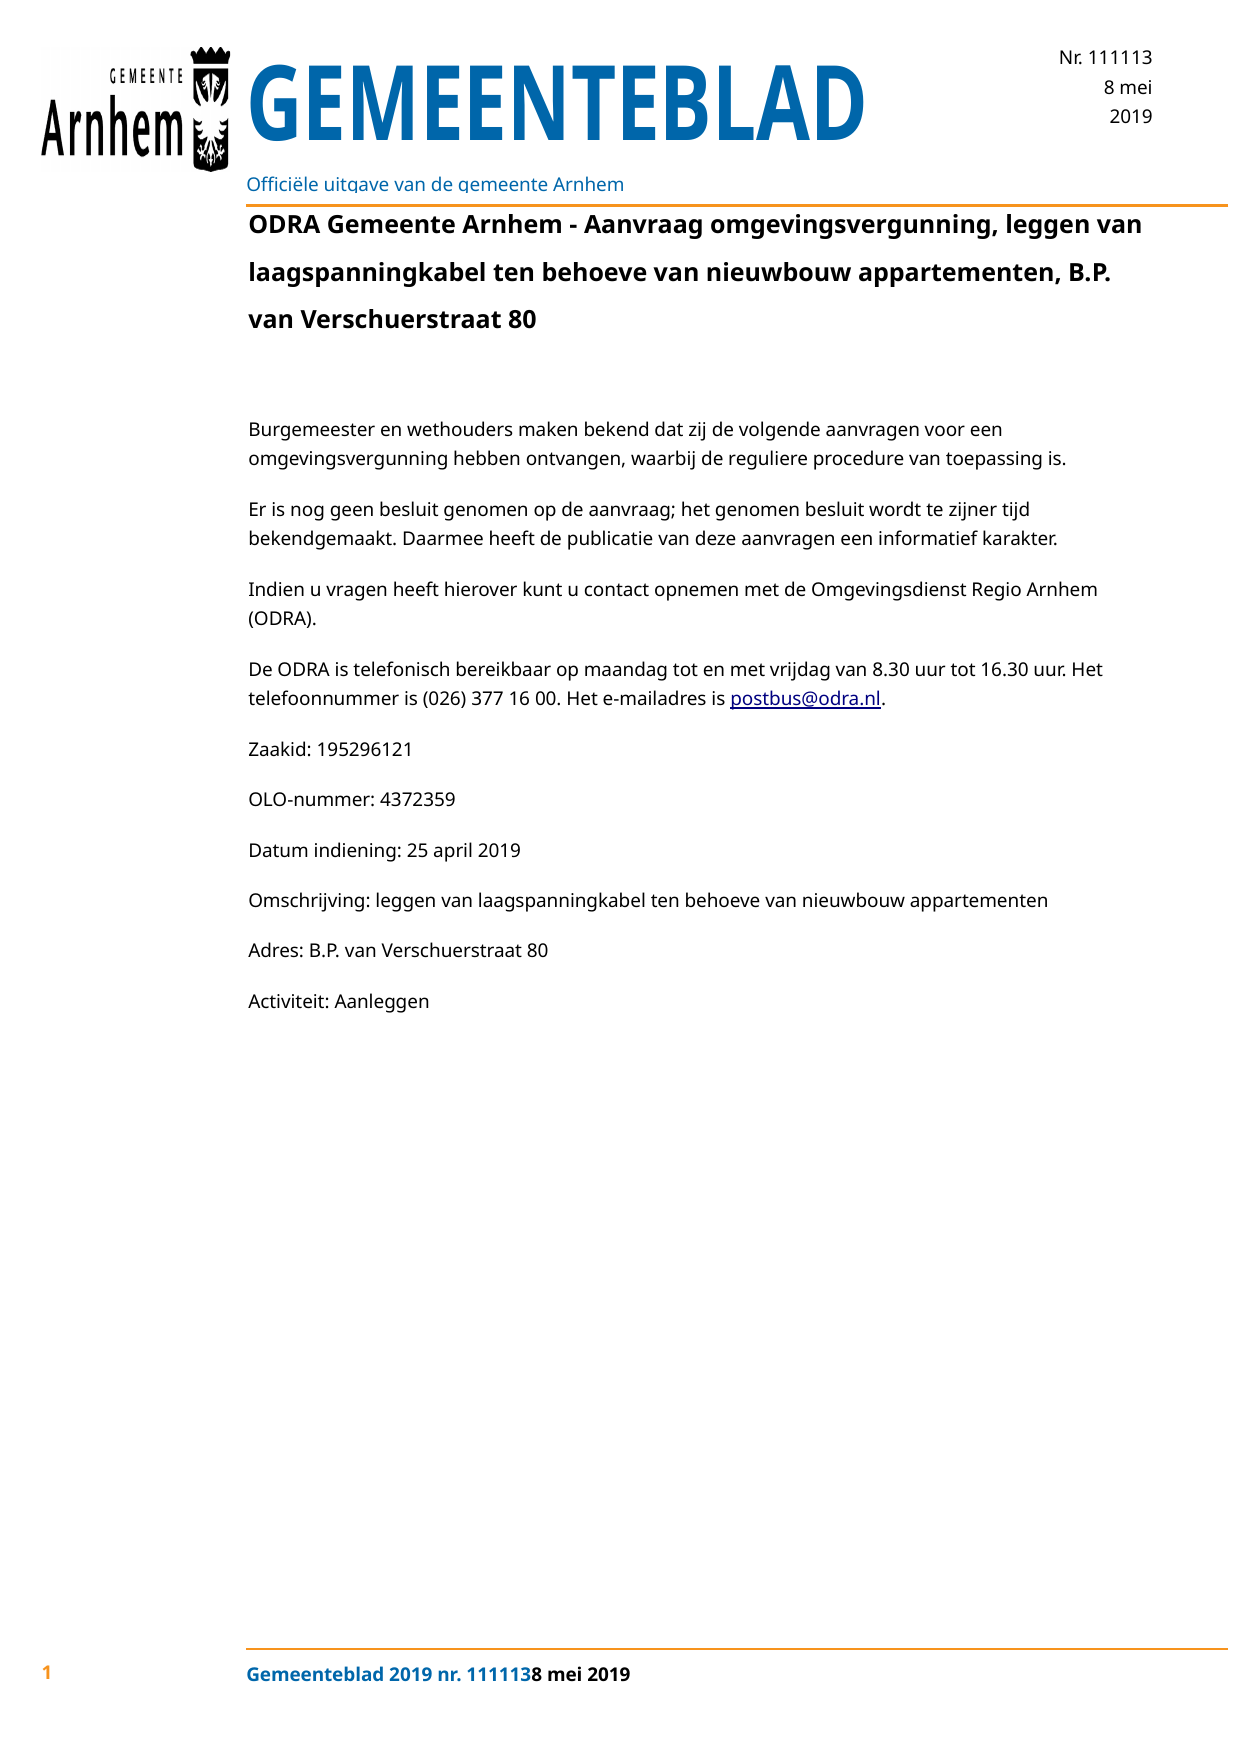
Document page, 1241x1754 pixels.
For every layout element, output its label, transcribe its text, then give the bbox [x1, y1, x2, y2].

text Omschrijving: leggen van laagspanningkabel ten behoeve van nieuwbouw appartementen [248, 887, 1152, 913]
text De ODRA is telefonisch bereikbaar op maandag tot en met vrijdag van 8.30 uur tot 16.30 uur. Het telefoonnummer is (026) 377 16 00. Het e-mailadres is postbus@odra.nl. [248, 656, 1152, 711]
text Burgemeester en wethouders maken bekend dat zij de volgende aanvragen voor een omgevingsvergunning hebben ontvangen, waarbij de reguliere procedure van toepassing is. [248, 416, 1152, 471]
text Datum indiening: 25 april 2019 [248, 837, 1152, 862]
text Adres: B.P. van Verschuerstraat 80 [248, 938, 1152, 963]
text ODRA Gemeente Arnhem - Aanvraag omgevingsvergunning, leggen van laagspanningkabel ten behoeve van nieuwbouw appartementen, B.P. van Verschuerstraat 80 [248, 207, 1152, 336]
picture [41, 47, 231, 172]
text Zaakid: 195296121 [248, 736, 1152, 762]
text Indien u vragen heeft hierover kunt u contact opnemen met de Omgevingsdienst Regio Arnhem (ODRA). [248, 576, 1152, 631]
text OLO-nummer: 4372359 [248, 786, 1152, 812]
text Activiteit: Aanleggen [248, 988, 1152, 1014]
text Er is nog geen besluit genomen op de aanvraag; het genomen besluit wordt te zijner tijd bekendgemaakt. Daarmee heeft de publicatie van deze aanvragen een informatief karakter. [248, 496, 1152, 551]
